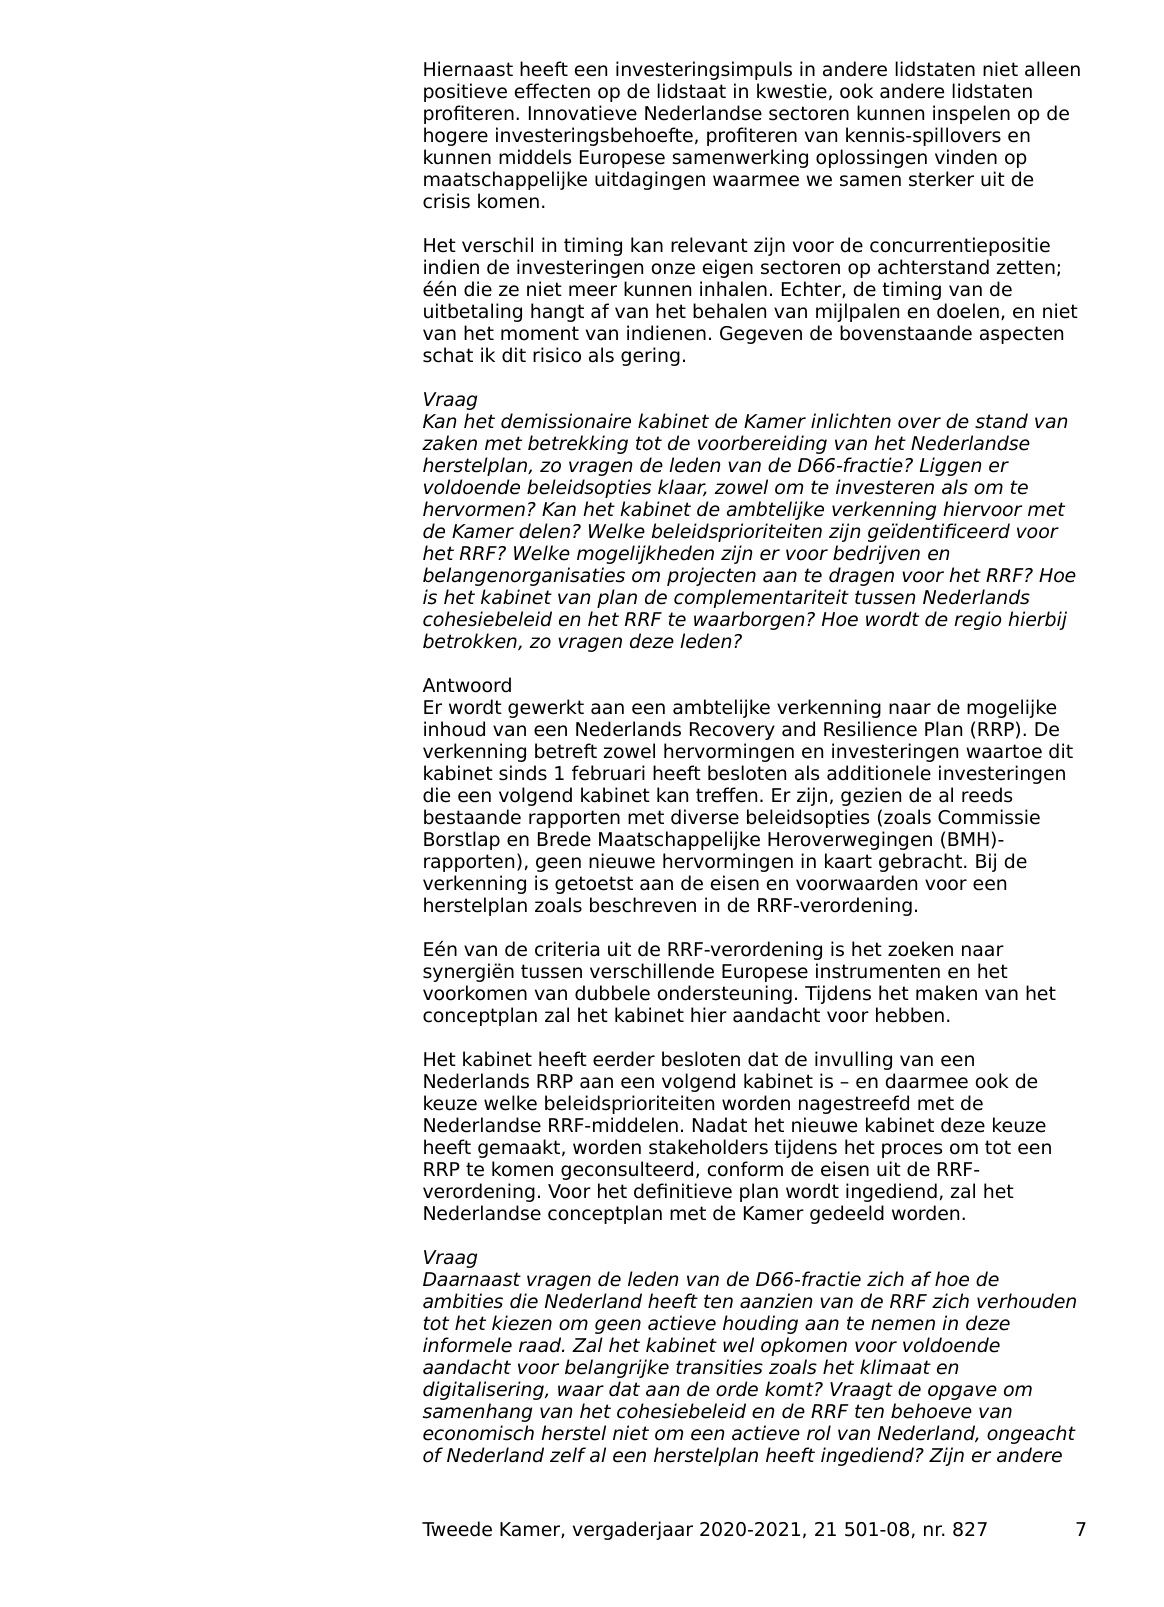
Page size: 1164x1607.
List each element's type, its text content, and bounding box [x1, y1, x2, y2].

text Vraag [422, 389, 1087, 411]
text Kan het demissionaire kabinet de Kamer inlichten over de stand van zaken met betrekking tot de voorbereiding van het Nederlandse herstelplan, zo vragen de leden van de D66-fractie? Liggen er voldoende beleidsopties klaar, zowel om te investeren als om te hervormen? Kan het kabinet de ambtelijke verkenning hiervoor met de Kamer delen? Welke beleidsprioriteiten zijn geïdentificeerd voor het RRF? Welke mogelijkheden zijn er voor bedrijven en belangenorganisaties om projecten aan te dragen voor het RRF? Hoe is het kabinet van plan de complementariteit tussen Nederlands cohesiebeleid en het RRF te waarborgen? Hoe wordt de regio hierbij betrokken, zo vragen deze leden? [422, 411, 1087, 653]
text Antwoord [422, 675, 1087, 697]
text Eén van de criteria uit de RRF-verordening is het zoeken naar synergiën tussen verschillende Europese instrumenten en het voorkomen van dubbele ondersteuning. Tijdens het maken van het conceptplan zal het kabinet hier aandacht voor hebben. [422, 939, 1087, 1027]
text Het kabinet heeft eerder besloten dat de invulling van een Nederlands RRP aan een volgend kabinet is – en daarmee ook de keuze welke beleidsprioriteiten worden nagestreefd met de Nederlandse RRF-middelen. Nadat het nieuwe kabinet deze keuze heeft gemaakt, worden stakeholders tijdens het proces om tot een RRP te komen geconsulteerd, conform de eisen uit de RRF-verordening. Voor het definitieve plan wordt ingediend, zal het Nederlandse conceptplan met de Kamer gedeeld worden. [422, 1049, 1087, 1225]
text Vraag [422, 1247, 1087, 1269]
text Daarnaast vragen de leden van de D66-fractie zich af hoe de ambities die Nederland heeft ten aanzien van de RRF zich verhouden tot het kiezen om geen actieve houding aan te nemen in deze informele raad. Zal het kabinet wel opkomen voor voldoende aandacht voor belangrijke transities zoals het klimaat en digitalisering, waar dat aan de orde komt? Vraagt de opgave om samenhang van het cohesiebeleid en de RRF ten behoeve van economisch herstel niet om een actieve rol van Nederland, ongeacht of Nederland zelf al een herstelplan heeft ingediend? Zijn er andere [422, 1269, 1087, 1467]
text Er wordt gewerkt aan een ambtelijke verkenning naar de mogelijke inhoud van een Nederlands Recovery and Resilience Plan (RRP). De verkenning betreft zowel hervormingen en investeringen waartoe dit kabinet sinds 1 februari heeft besloten als additionele investeringen die een volgend kabinet kan treffen. Er zijn, gezien de al reeds bestaande rapporten met diverse beleidsopties (zoals Commissie Borstlap en Brede Maatschappelijke Heroverwegingen (BMH)-rapporten), geen nieuwe hervormingen in kaart gebracht. Bij de verkenning is getoetst aan de eisen en voorwaarden voor een herstelplan zoals beschreven in de RRF-verordening. [422, 697, 1087, 917]
text Het verschil in timing kan relevant zijn voor de concurrentiepositie indien de investeringen onze eigen sectoren op achterstand zetten; één die ze niet meer kunnen inhalen. Echter, de timing van de uitbetaling hangt af van het behalen van mijlpalen en doelen, en niet van het moment van indienen. Gegeven de bovenstaande aspecten schat ik dit risico als gering. [422, 235, 1087, 367]
text Hiernaast heeft een investeringsimpuls in andere lidstaten niet alleen positieve effecten op de lidstaat in kwestie, ook andere lidstaten profiteren. Innovatieve Nederlandse sectoren kunnen inspelen op de hogere investeringsbehoefte, profiteren van kennis-spillovers en kunnen middels Europese samenwerking oplossingen vinden op maatschappelijke uitdagingen waarmee we samen sterker uit de crisis komen. [422, 59, 1087, 213]
